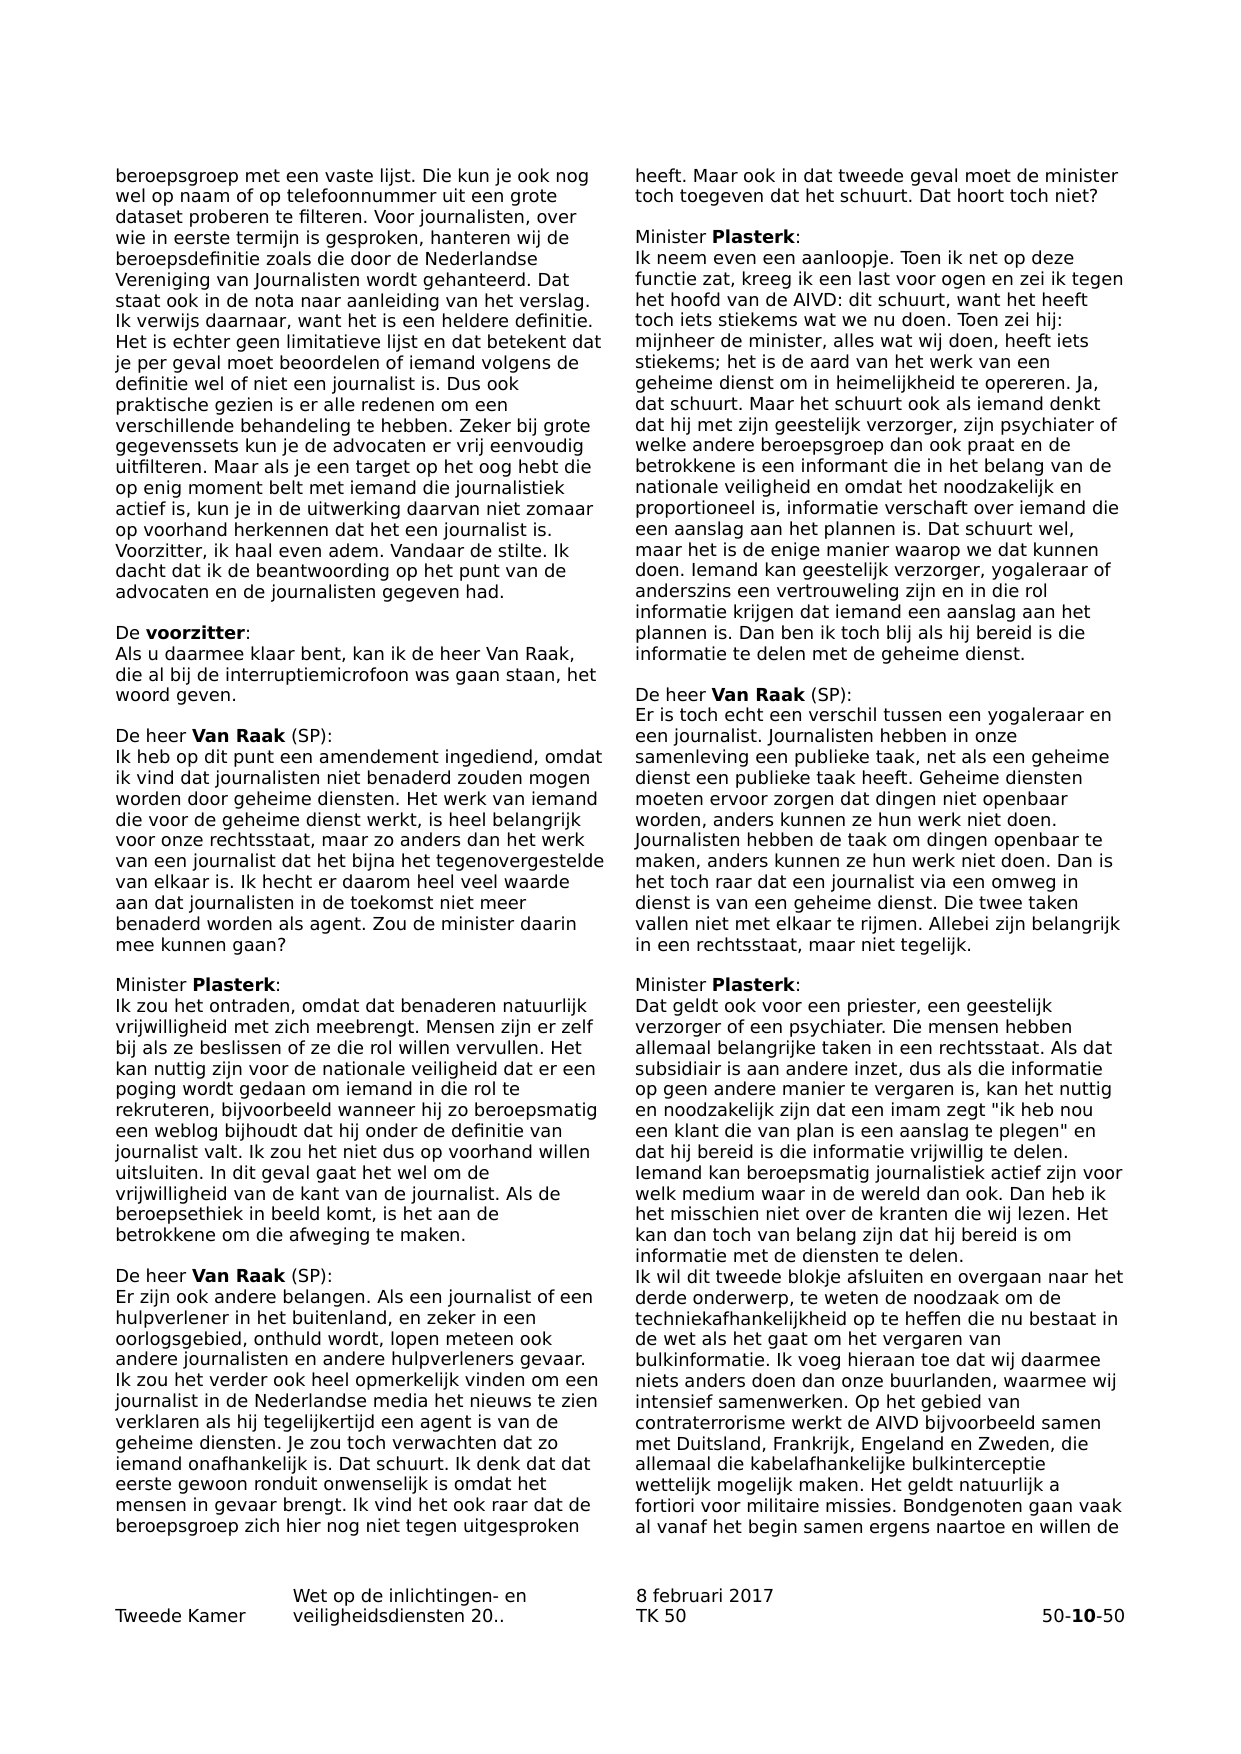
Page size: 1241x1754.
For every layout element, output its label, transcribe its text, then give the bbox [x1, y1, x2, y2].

text Minister Plasterk: [635, 227, 1125, 248]
text Ik heb op dit punt een amendement ingediend, omdat ik vind dat journalisten niet benaderd zouden mogen worden door geheime diensten. Het werk van iemand die voor de geheime dienst werkt, is heel belangrijk voor onze rechtsstaat, maar zo anders dan het werk van een journalist dat het bijna het tegenovergestelde van elkaar is. Ik hecht er daarom heel veel waarde aan dat journalisten in de toekomst niet meer benaderd worden als agent. Zou de minister daarin mee kunnen gaan? [115, 747, 605, 955]
text Er zijn ook andere belangen. Als een journalist of een hulpverlener in het buitenland, en zeker in een oorlogsgebied, onthuld wordt, lopen meteen ook andere journalisten en andere hulpverleners gevaar. Ik zou het verder ook heel opmerkelijk vinden om een journalist in de Nederlandse media het nieuws te zien verklaren als hij tegelijkertijd een agent is van de geheime diensten. Je zou toch verwachten dat zo iemand onafhankelijk is. Dat schuurt. Ik denk dat dat eerste gewoon ronduit onwenselijk is omdat het mensen in gevaar brengt. Ik vind het ook raar dat de beroepsgroep zich hier nog niet tegen uitgesproken [115, 1287, 605, 1537]
text De heer Van Raak (SP): [115, 726, 605, 747]
text heeft. Maar ook in dat tweede geval moet de minister toch toegeven dat het schuurt. Dat hoort toch niet? [635, 165, 1125, 207]
text Minister Plasterk: [635, 975, 1125, 996]
text beroepsgroep met een vaste lijst. Die kun je ook nog wel op naam of op telefoonnummer uit een grote dataset proberen te filteren. Voor journalisten, over wie in eerste termijn is gesproken, hanteren wij de beroepsdefinitie zoals die door de Nederlandse Vereniging van Journalisten wordt gehanteerd. Dat staat ook in de nota naar aanleiding van het verslag. Ik verwijs daarnaar, want het is een heldere definitie. Het is echter geen limitatieve lijst en dat betekent dat je per geval moet beoordelen of iemand volgens de definitie wel of niet een journalist is. Dus ook praktische gezien is er alle redenen om een verschillende behandeling te hebben. Zeker bij grote gegevenssets kun je de advocaten er vrij eenvoudig uitfilteren. Maar als je een target op het oog hebt die op enig moment belt met iemand die journalistiek actief is, kun je in de uitwerking daarvan niet zomaar op voorhand herkennen dat het een journalist is. [115, 165, 605, 540]
text De voorzitter: [115, 623, 605, 643]
text Ik wil dit tweede blokje afsluiten en overgaan naar het derde onderwerp, te weten de noodzaak om de techniekafhankelijkheid op te heffen die nu bestaat in de wet als het gaat om het vergaren van bulkinformatie. Ik voeg hieraan toe dat wij daarmee niets anders doen dan onze buurlanden, waarmee wij intensief samenwerken. Op het gebied van contraterrorisme werkt de AIVD bijvoorbeeld samen met Duitsland, Frankrijk, Engeland en Zweden, die allemaal die kabelafhankelijke bulkinterceptie wettelijk mogelijk maken. Het geldt natuurlijk a fortiori voor militaire missies. Bondgenoten gaan vaak al vanaf het begin samen ergens naartoe en willen de [635, 1267, 1125, 1537]
text De heer Van Raak (SP): [635, 684, 1125, 705]
text Dat geldt ook voor een priester, een geestelijk verzorger of een psychiater. Die mensen hebben allemaal belangrijke taken in een rechtsstaat. Als dat subsidiair is aan andere inzet, dus als die informatie op geen andere manier te vergaren is, kan het nuttig en noodzakelijk zijn dat een imam zegt "ik heb nou een klant die van plan is een aanslag te plegen" en dat hij bereid is die informatie vrijwillig te delen. Iemand kan beroepsmatig journalistiek actief zijn voor welk medium waar in de wereld dan ook. Dan heb ik het misschien niet over de kranten die wij lezen. Het kan dan toch van belang zijn dat hij bereid is om informatie met de diensten te delen. [635, 996, 1125, 1267]
text Minister Plasterk: [115, 975, 605, 996]
text De heer Van Raak (SP): [115, 1266, 605, 1287]
text Ik zou het ontraden, omdat dat benaderen natuurlijk vrijwilligheid met zich meebrengt. Mensen zijn er zelf bij als ze beslissen of ze die rol willen vervullen. Het kan nuttig zijn voor de nationale veiligheid dat er een poging wordt gedaan om iemand in die rol te rekruteren, bijvoorbeeld wanneer hij zo beroepsmatig een weblog bijhoudt dat hij onder de definitie van journalist valt. Ik zou het niet dus op voorhand willen uitsluiten. In dit geval gaat het wel om de vrijwilligheid van de kant van de journalist. Als de beroepsethiek in beeld komt, is het aan de betrokkene om die afweging te maken. [115, 996, 605, 1246]
text Er is toch echt een verschil tussen een yogaleraar en een journalist. Journalisten hebben in onze samenleving een publieke taak, net als een geheime dienst een publieke taak heeft. Geheime diensten moeten ervoor zorgen dat dingen niet openbaar worden, anders kunnen ze hun werk niet doen. Journalisten hebben de taak om dingen openbaar te maken, anders kunnen ze hun werk niet doen. Dan is het toch raar dat een journalist via een omweg in dienst is van een geheime dienst. Die twee taken vallen niet met elkaar te rijmen. Allebei zijn belangrijk in een rechtsstaat, maar niet tegelijk. [635, 705, 1125, 955]
text Als u daarmee klaar bent, kan ik de heer Van Raak, die al bij de interruptiemicrofoon was gaan staan, het woord geven. [115, 643, 605, 706]
text Ik neem even een aanloopje. Toen ik net op deze functie zat, kreeg ik een last voor ogen en zei ik tegen het hoofd van de AIVD: dit schuurt, want het heeft toch iets stiekems wat we nu doen. Toen zei hij: mijnheer de minister, alles wat wij doen, heeft iets stiekems; het is de aard van het werk van een geheime dienst om in heimelijkheid te opereren. Ja, dat schuurt. Maar het schuurt ook als iemand denkt dat hij met zijn geestelijk verzorger, zijn psychiater of welke andere beroepsgroep dan ook praat en de betrokkene is een informant die in het belang van de nationale veiligheid en omdat het noodzakelijk en proportioneel is, informatie verschaft over iemand die een aanslag aan het plannen is. Dat schuurt wel, maar het is de enige manier waarop we dat kunnen doen. Iemand kan geestelijk verzorger, yogaleraar of anderszins een vertrouweling zijn en in die rol informatie krijgen dat iemand een aanslag aan het plannen is. Dan ben ik toch blij als hij bereid is die informatie te delen met de geheime dienst. [635, 248, 1125, 664]
text Voorzitter, ik haal even adem. Vandaar de stilte. Ik dacht dat ik de beantwoording op het punt van de advocaten en de journalisten gegeven had. [115, 540, 605, 603]
